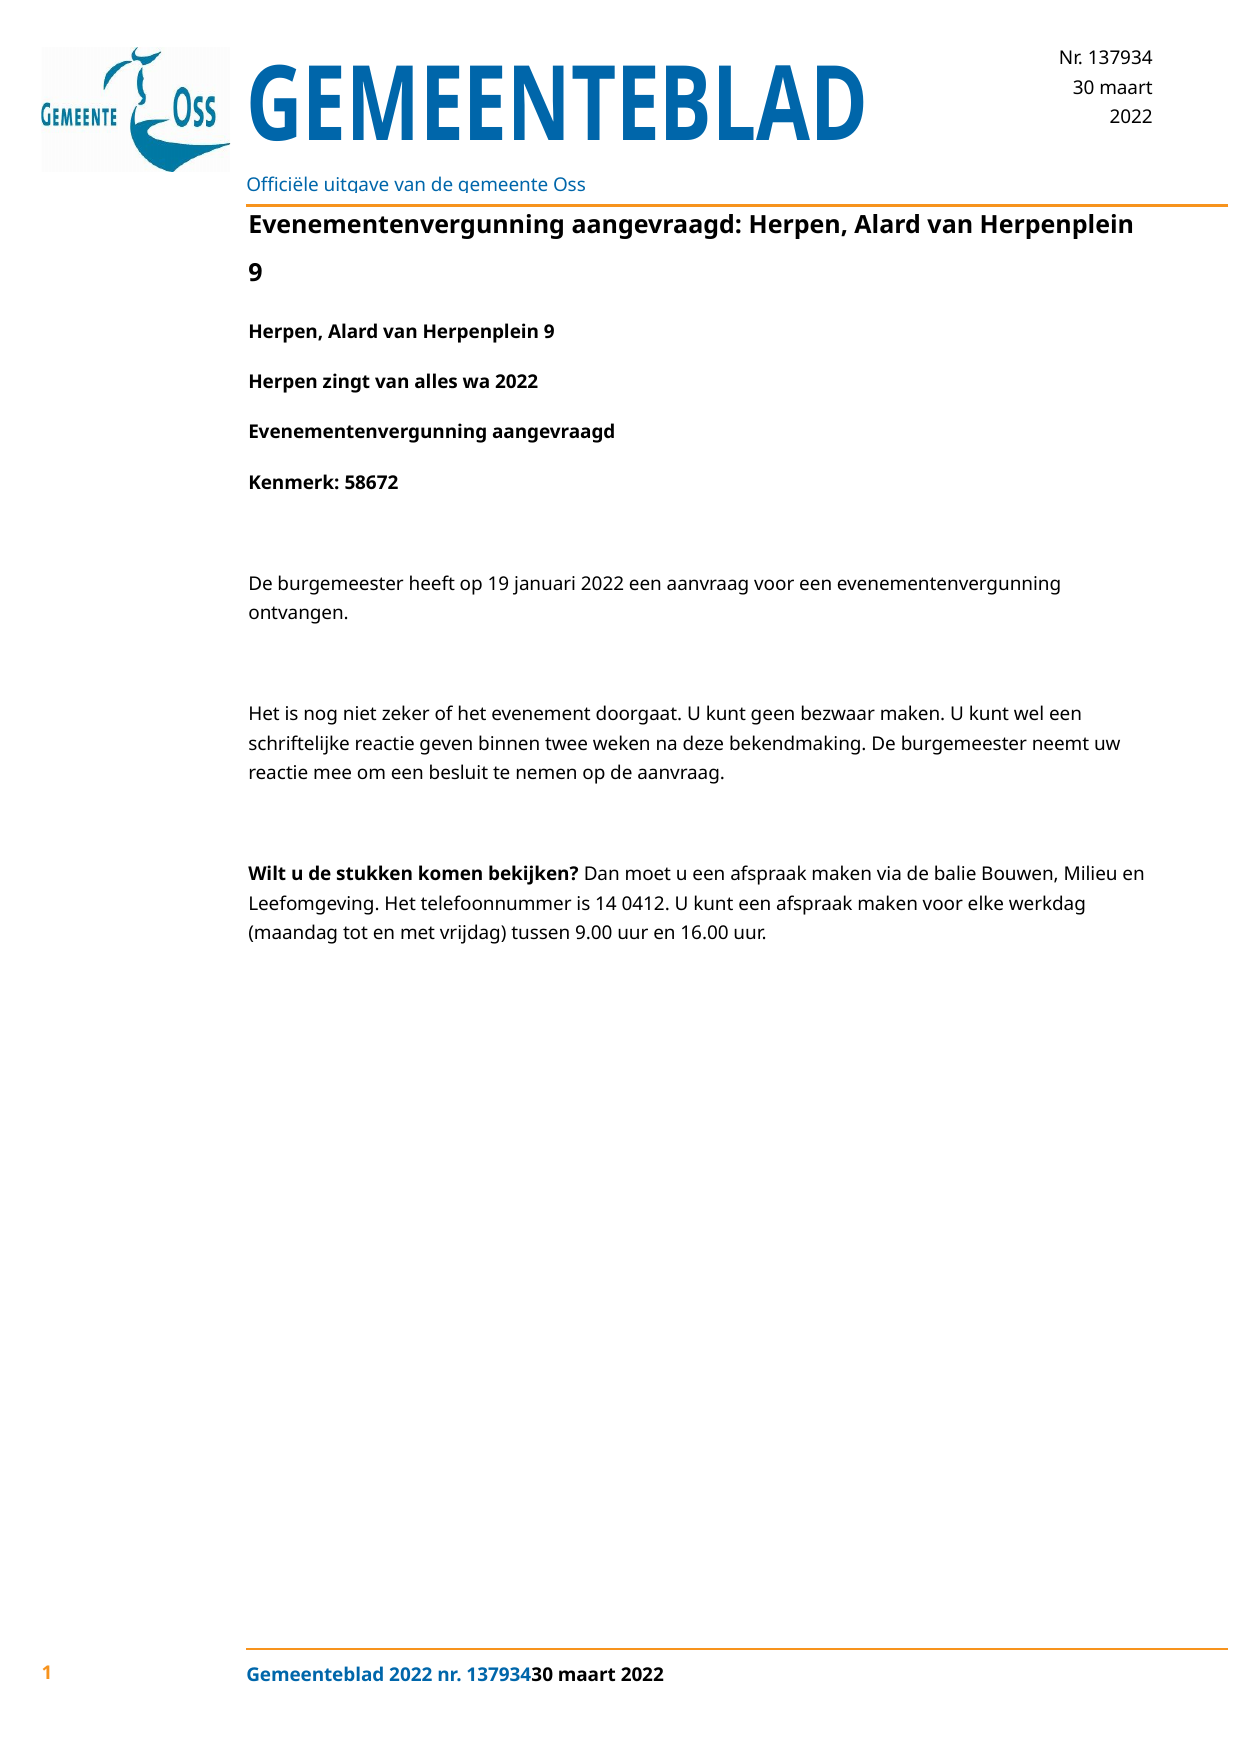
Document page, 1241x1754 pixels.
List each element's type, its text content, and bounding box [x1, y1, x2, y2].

text Kenmerk: 58672 [248, 469, 1152, 495]
text Evenementenvergunning aangevraagd: Herpen, Alard van Herpenplein 9 [248, 207, 1152, 288]
picture [41, 47, 231, 172]
text Evenementenvergunning aangevraagd [248, 419, 1152, 444]
text Wilt u de stukken komen bekijken? Dan moet u een afspraak maken via de balie Bouwen, Milieu en Leefomgeving. Het telefoonnummer is 14 0412. U kunt een afspraak maken voor elke werkdag (maandag tot en met vrijdag) tussen 9.00 uur en 16.00 uur. [248, 860, 1152, 945]
text De burgemeester heeft op 19 januari 2022 een aanvraag voor een evenementenvergunning ontvangen. [248, 570, 1152, 625]
text Herpen, Alard van Herpenplein 9 [248, 318, 1152, 344]
text Het is nog niet zeker of het evenement doorgaat. U kunt geen bezwaar maken. U kunt wel een schriftelijke reactie geven binnen twee weken na deze bekendmaking. De burgemeester neemt uw reactie mee om een besluit te nemen op de aanvraag. [248, 700, 1152, 785]
text Herpen zingt van alles wa 2022 [248, 368, 1152, 394]
